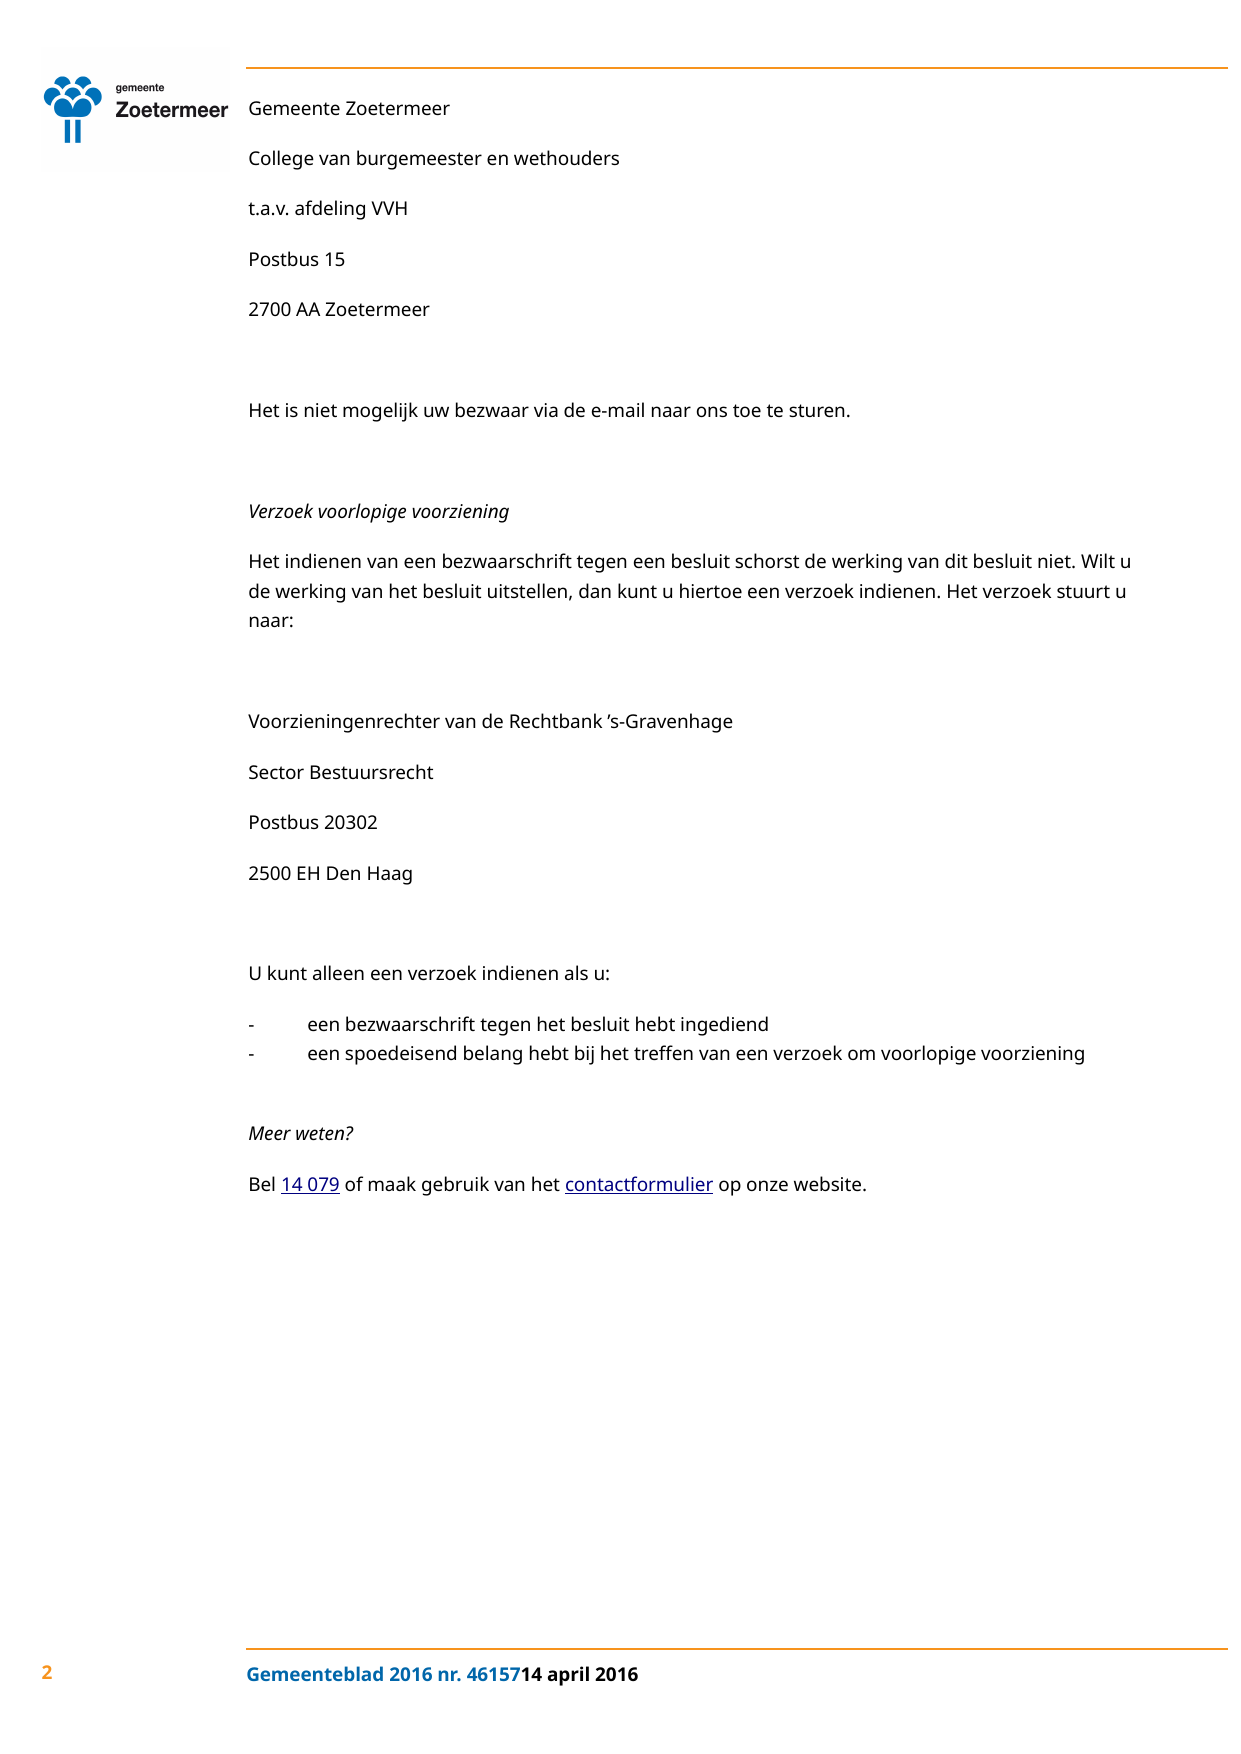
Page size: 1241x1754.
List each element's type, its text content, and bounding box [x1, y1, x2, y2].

picture [41, 47, 231, 172]
text College van burgemeester en wethouders [248, 145, 1152, 171]
text 2700 AA Zoetermeer [248, 296, 1152, 322]
text t.a.v. afdeling VVH [248, 196, 1152, 221]
list een spoedeisend belang hebt bij het treffen van een verzoek om voorlopige voorziening [248, 1041, 1152, 1066]
text Sector Bestuursrecht [248, 759, 1152, 785]
text Postbus 15 [248, 246, 1152, 272]
text 2500 EH Den Haag [248, 860, 1152, 886]
text Het is niet mogelijk uw bezwaar via de e-mail naar ons toe te sturen. [248, 397, 1152, 423]
text Verzoek voorlopige voorziening [248, 498, 1152, 524]
text Voorzieningenrechter van de Rechtbank ’s-Gravenhage [248, 708, 1152, 734]
text Postbus 20302 [248, 809, 1152, 835]
text Gemeente Zoetermeer [248, 95, 1152, 121]
text U kunt alleen een verzoek indienen als u: [248, 961, 1152, 986]
text Meer weten? [248, 1121, 1152, 1146]
text Het indienen van een bezwaarschrift tegen een besluit schorst de werking van dit besluit niet. Wilt u de werking van het besluit uitstellen, dan kunt u hiertoe een verzoek indienen. Het verzoek stuurt u naar: [248, 548, 1152, 633]
text Bel 14 079 of maak gebruik van het contactformulier op onze website. [248, 1171, 1152, 1197]
list een bezwaarschrift tegen het besluit hebt ingediend [248, 1011, 1152, 1037]
